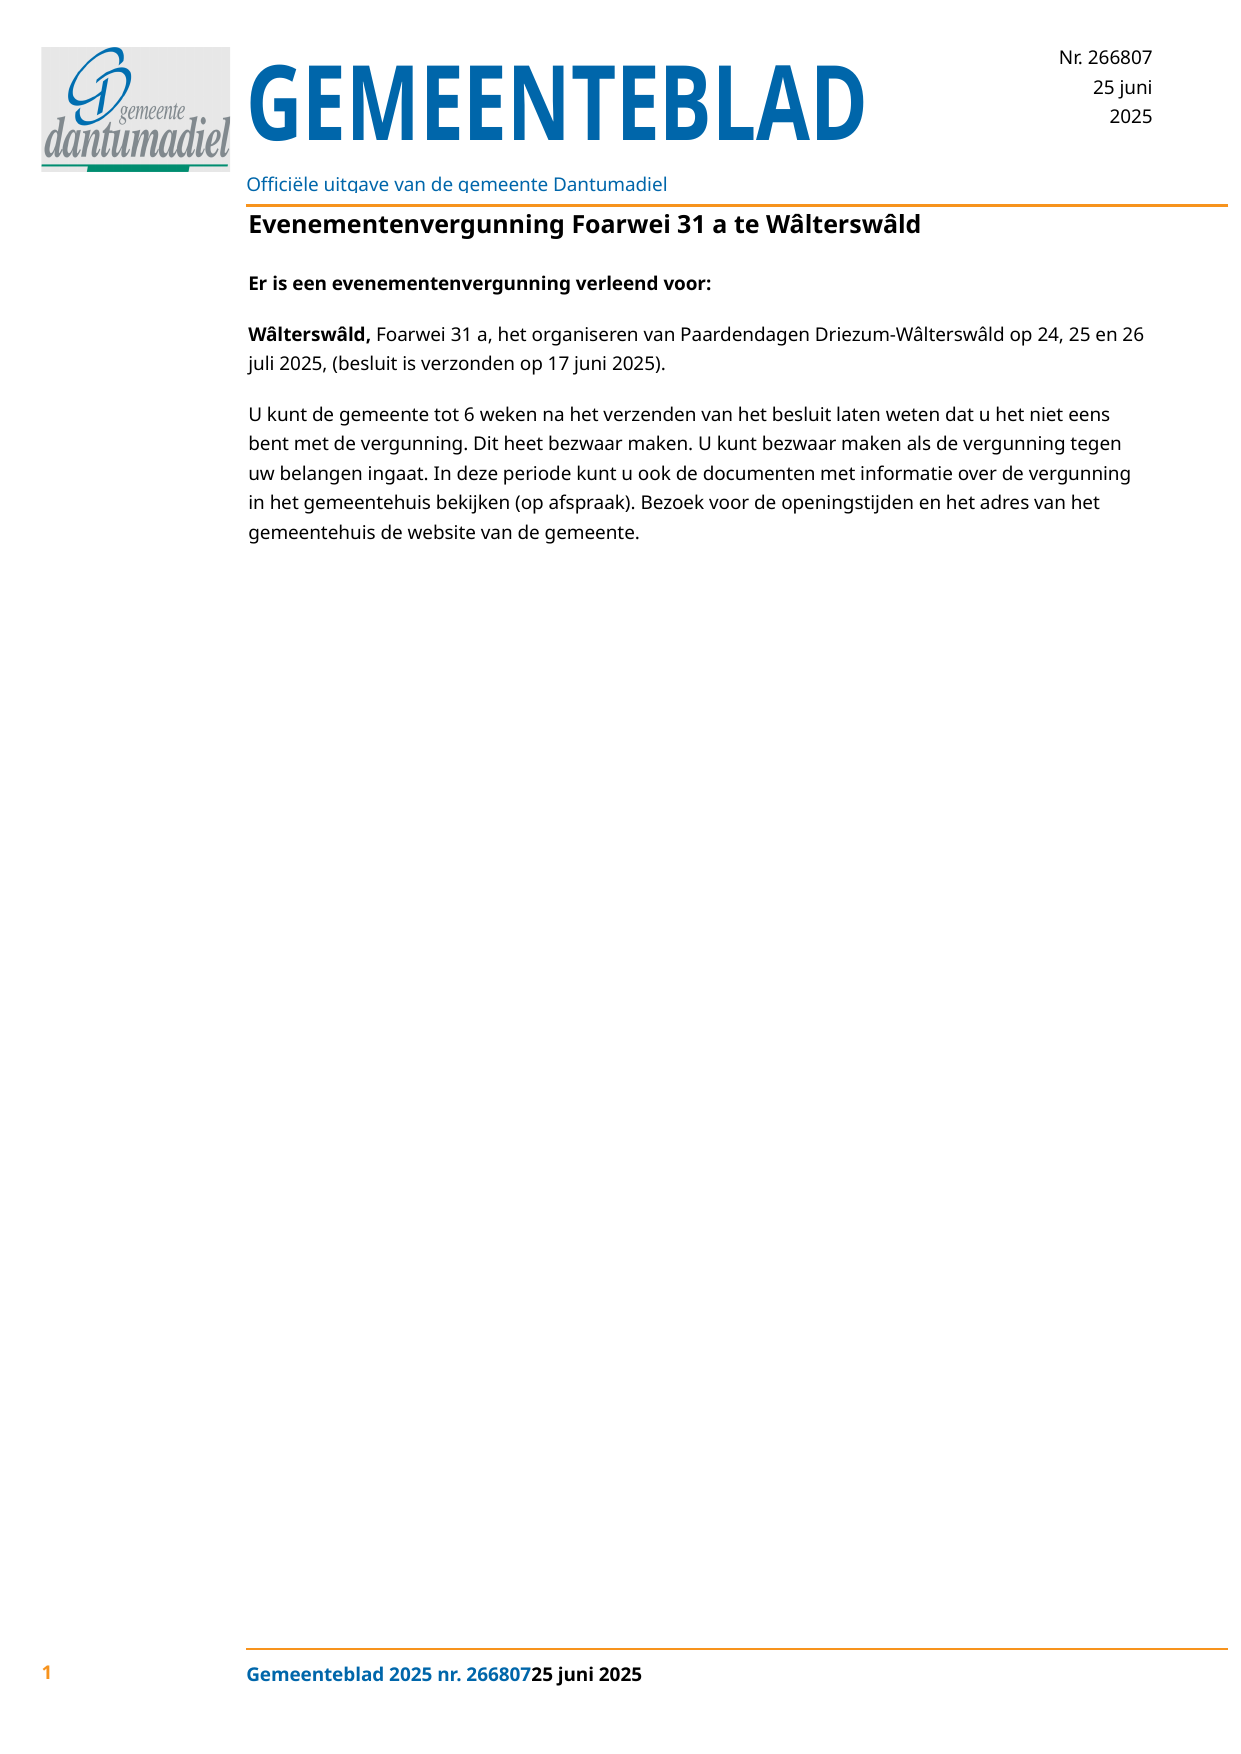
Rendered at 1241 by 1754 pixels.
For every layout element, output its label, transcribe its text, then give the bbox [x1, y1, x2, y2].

text Er is een evenementenvergunning verleend voor: [248, 270, 1152, 296]
text Wâlterswâld, Foarwei 31 a, het organiseren van Paardendagen Driezum-Wâlterswâld op 24, 25 en 26 juli 2025, (besluit is verzonden op 17 juni 2025). [248, 321, 1152, 376]
text Evenementenvergunning Foarwei 31 a te Wâlterswâld [248, 207, 1152, 241]
picture [41, 47, 231, 172]
text U kunt de gemeente tot 6 weken na het verzenden van het besluit laten weten dat u het niet eens bent met de vergunning. Dit heet bezwaar maken. U kunt bezwaar maken als de vergunning tegen uw belangen ingaat. In deze periode kunt u ook de documenten met informatie over de vergunning in het gemeentehuis bekijken (op afspraak). Bezoek voor de openingstijden en het adres van het gemeentehuis de website van de gemeente. [248, 401, 1152, 545]
